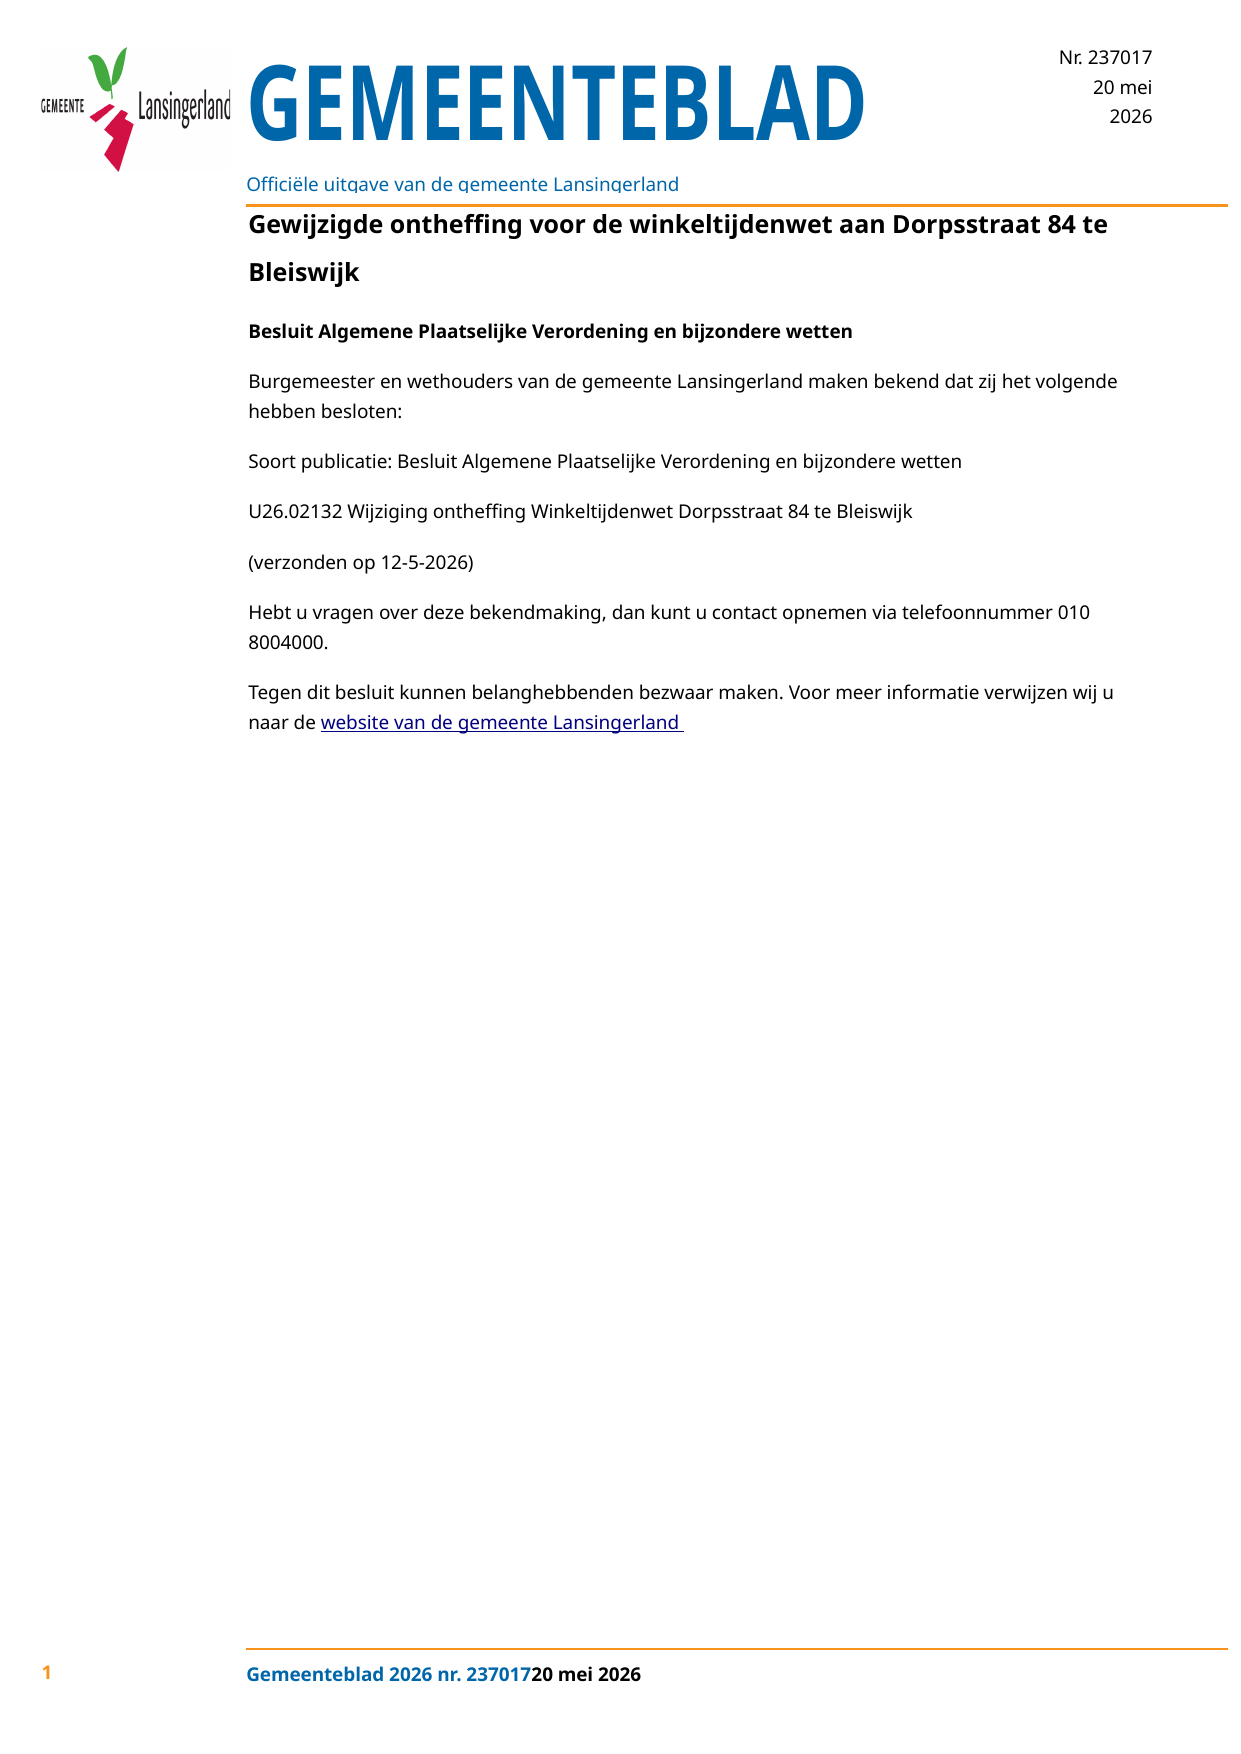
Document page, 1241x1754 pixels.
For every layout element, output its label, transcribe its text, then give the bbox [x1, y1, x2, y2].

text Besluit Algemene Plaatselijke Verordening en bijzondere wetten [248, 318, 1152, 344]
text Hebt u vragen over deze bekendmaking, dan kunt u contact opnemen via telefoonnummer 010 8004000. [248, 599, 1152, 655]
text (verzonden op 12-5-2026) [248, 549, 1152, 575]
text Soort publicatie: Besluit Algemene Plaatselijke Verordening en bijzondere wetten [248, 448, 1152, 474]
text Tegen dit besluit kunnen belanghebbenden bezwaar maken. Voor meer informatie verwijzen wij u naar de website van de gemeente Lansingerland [248, 679, 1152, 735]
text U26.02132 Wijziging ontheffing Winkeltijdenwet Dorpsstraat 84 te Bleiswijk [248, 499, 1152, 524]
picture [41, 47, 231, 172]
text Burgemeester en wethouders van de gemeente Lansingerland maken bekend dat zij het volgende hebben besloten: [248, 368, 1152, 424]
text Gewijzigde ontheffing voor de winkeltijdenwet aan Dorpsstraat 84 te Bleiswijk [248, 207, 1152, 288]
